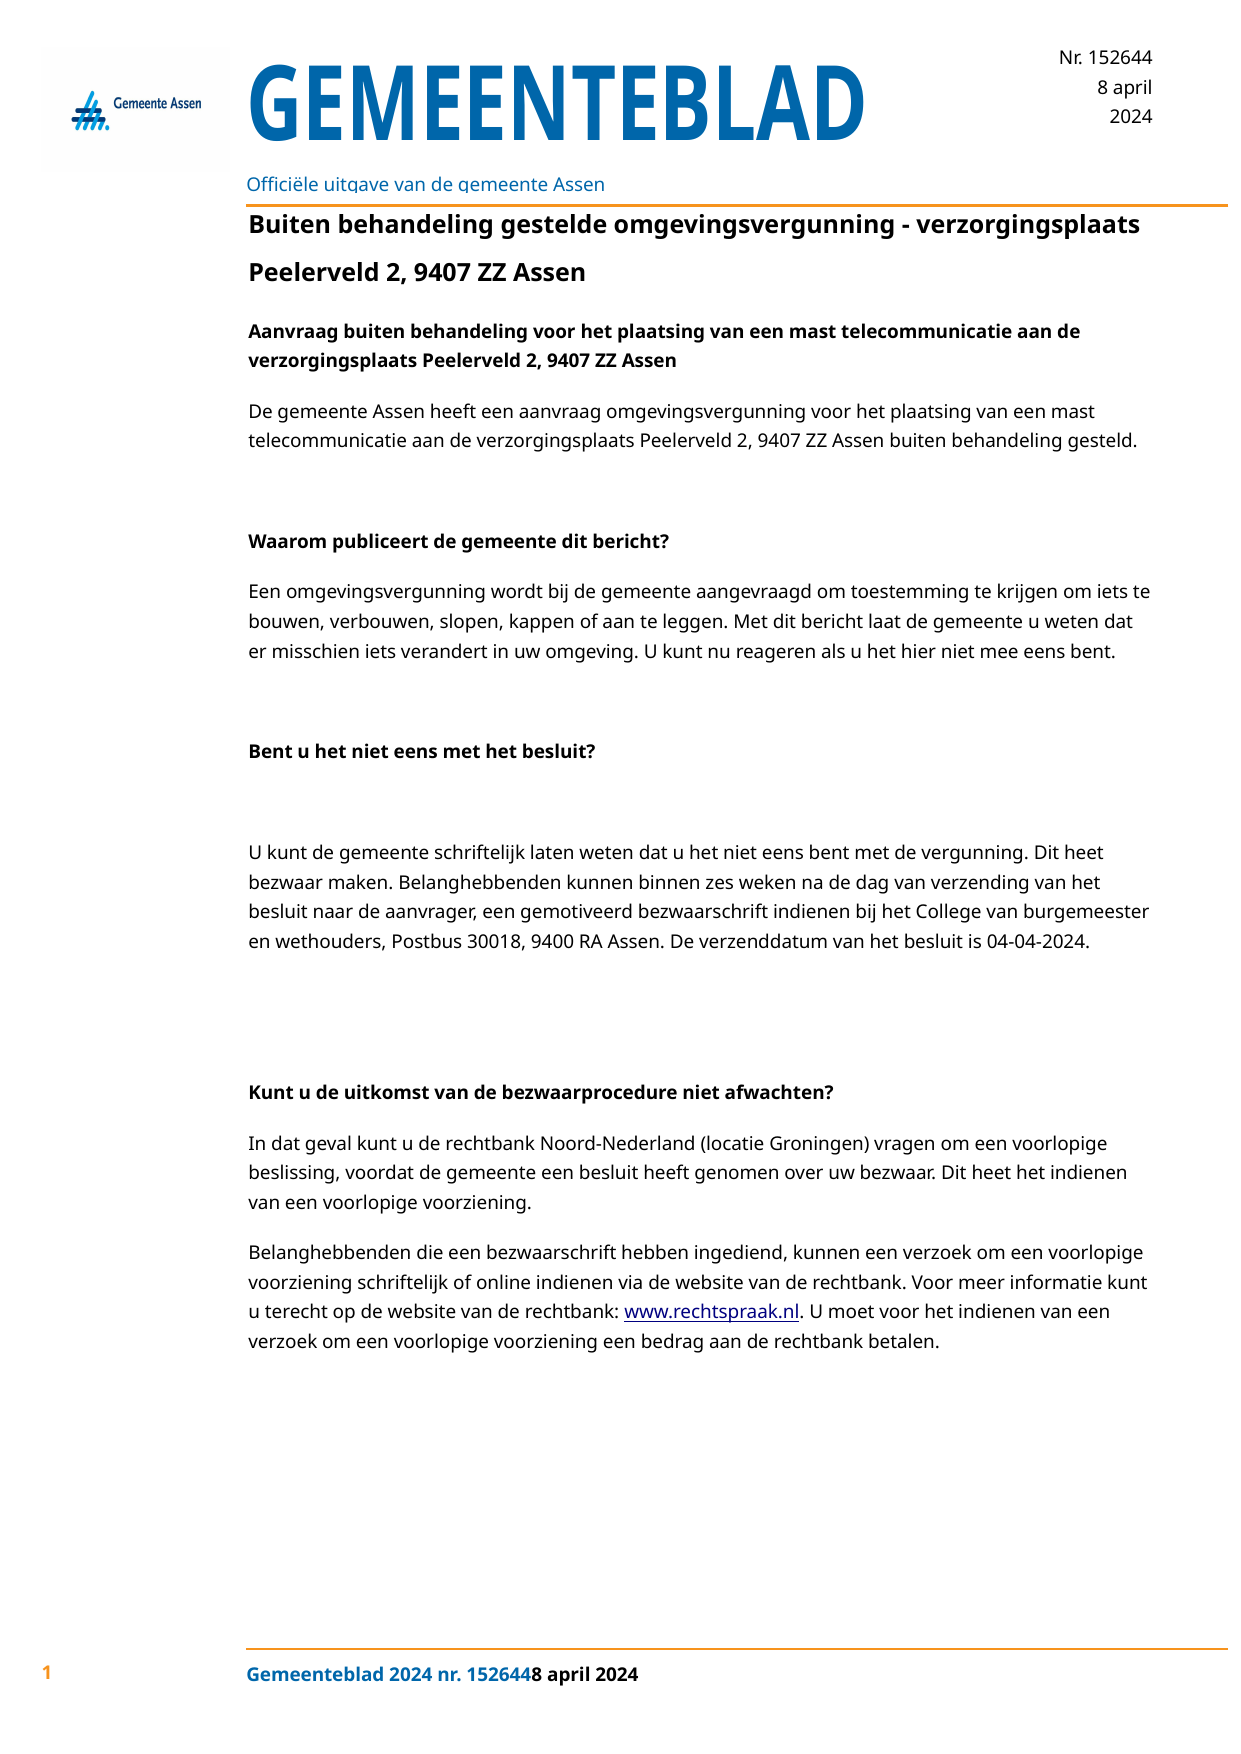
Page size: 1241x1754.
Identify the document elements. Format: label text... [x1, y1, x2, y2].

text Waarom publiceert de gemeente dit bericht? [248, 528, 1152, 554]
text Een omgevingsvergunning wordt bij de gemeente aangevraagd om toestemming te krijgen om iets te bouwen, verbouwen, slopen, kappen of aan te leggen. Met dit bericht laat de gemeente u weten dat er misschien iets verandert in uw omgeving. U kunt nu reageren als u het hier niet mee eens bent. [248, 579, 1152, 664]
text Belanghebbenden die een bezwaarschrift hebben ingediend, kunnen een verzoek om een voorlopige voorziening schriftelijk of online indienen via de website van de rechtbank. Voor meer informatie kunt u terecht op de website van de rechtbank: www.rechtspraak.nl. U moet voor het indienen van een verzoek om een voorlopige voorziening een bedrag aan de rechtbank betalen. [248, 1239, 1152, 1354]
text U kunt de gemeente schriftelijk laten weten dat u het niet eens bent met de vergunning. Dit heet bezwaar maken. Belanghebbenden kunnen binnen zes weken na de dag van verzending van het besluit naar de aanvrager, een gemotiveerd bezwaarschrift indienen bij het College van burgemeester en wethouders, Postbus 30018, 9400 RA Assen. De verzenddatum van het besluit is 04-04-2024. [248, 839, 1152, 954]
picture [41, 47, 231, 172]
text Buiten behandeling gestelde omgevingsvergunning - verzorgingsplaats Peelerveld 2, 9407 ZZ Assen [248, 207, 1152, 288]
text Aanvraag buiten behandeling voor het plaatsing van een mast telecommunicatie aan de verzorgingsplaats Peelerveld 2, 9407 ZZ Assen [248, 318, 1152, 373]
text De gemeente Assen heeft een aanvraag omgevingsvergunning voor het plaatsing van een mast telecommunicatie aan de verzorgingsplaats Peelerveld 2, 9407 ZZ Assen buiten behandeling gesteld. [248, 398, 1152, 453]
text Bent u het niet eens met het besluit? [248, 739, 1152, 764]
text In dat geval kunt u de rechtbank Noord-Nederland (locatie Groningen) vragen om een voorlopige beslissing, voordat de gemeente een besluit heeft genomen over uw bezwaar. Dit heet het indienen van een voorlopige voorziening. [248, 1130, 1152, 1215]
text Kunt u de uitkomst van de bezwaarprocedure niet afwachten? [248, 1079, 1152, 1105]
